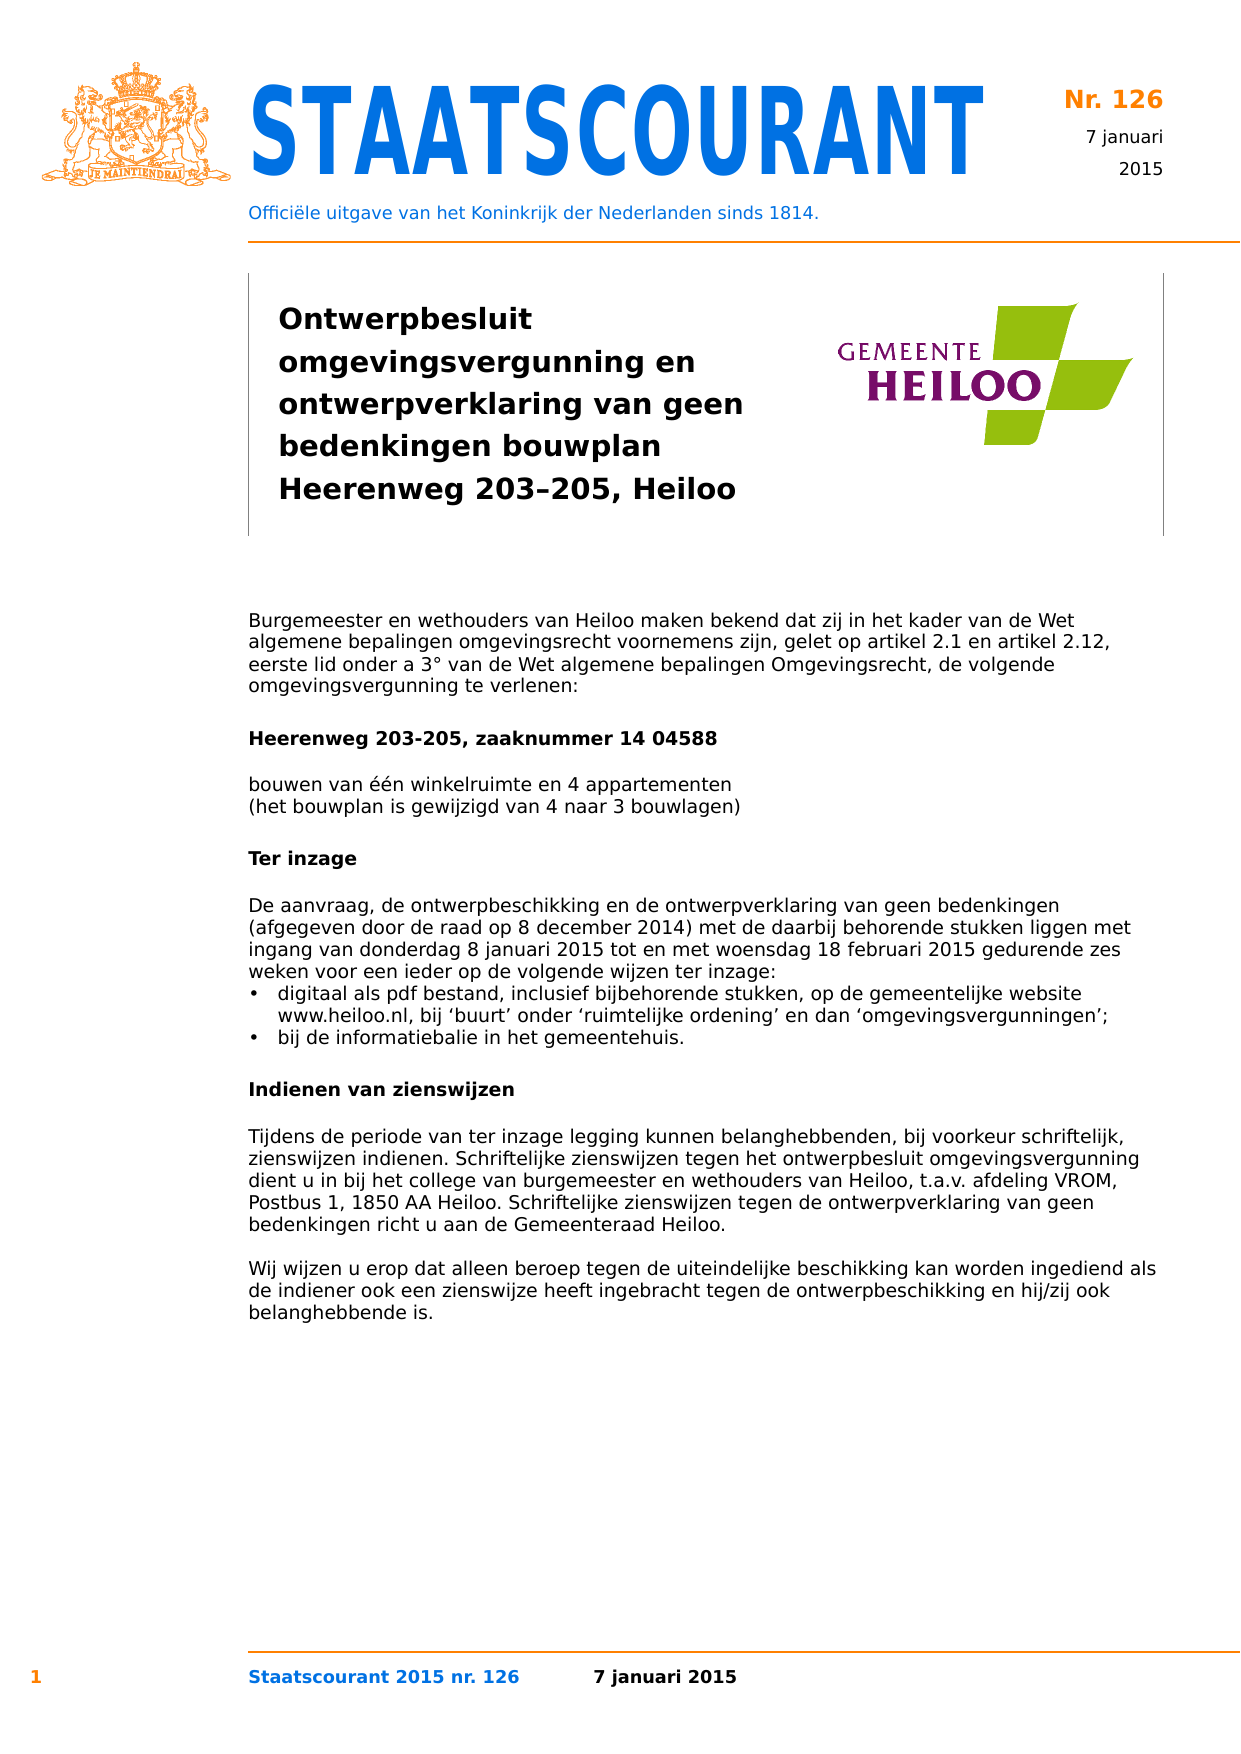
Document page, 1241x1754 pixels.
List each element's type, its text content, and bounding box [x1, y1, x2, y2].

subtitle Indienen van zienswijzen [248, 1079, 1163, 1101]
text Tijdens de periode van ter inzage legging kunnen belanghebbenden, bij voorkeur schriftelijk, zienswijzen indienen. Schriftelijke zienswijzen tegen het ontwerpbesluit omgevingsvergunning dient u in bij het college van burgemeester en wethouders van Heiloo, t.a.v. afdeling VROM, Postbus 1, 1850 AA Heiloo. Schriftelijke zienswijzen tegen de ontwerpverklaring van geen bedenkingen richt u aan de Gemeenteraad Heiloo. [248, 1126, 1163, 1236]
table_header STAATSCOURANT [248, 62, 998, 203]
table_header Nr. 126 [998, 62, 1240, 121]
table_cell 7 januari [998, 121, 1240, 153]
subtitle Heerenweg 203-205, zaaknummer 14 04588 [248, 727, 1163, 749]
subtitle Ontwerpbesluit omgevingsvergunning en ontwerpverklaring van geen bedenkingen bouwplan Heerenweg 203–205, Heiloo [249, 273, 1163, 536]
text • digitaal als pdf bestand, inclusief bijbehorende stukken, op de gemeentelijke website www.heiloo.nl, bij ‘buurt’ onder ‘ruimtelijke ordening’ en dan ‘omgevingsvergunningen’; [248, 983, 1163, 1027]
picture [41, 62, 231, 186]
text De aanvraag, de ontwerpbeschikking en de ontwerpverklaring van geen bedenkingen (afgegeven door de raad op 8 december 2014) met de daarbij behorende stukken liggen met ingang van donderdag 8 januari 2015 tot en met woensdag 18 februari 2015 gedurende zes weken voor een ieder op de volgende wijzen ter inzage: [248, 895, 1163, 983]
text • bij de informatiebalie in het gemeentehuis. [248, 1027, 1163, 1049]
picture [838, 302, 1134, 445]
text bouwen van één winkelruimte en 4 appartementen [248, 774, 1163, 796]
table_cell Officiële uitgave van het Koninkrijk der Nederlanden sinds 1814. [248, 203, 1240, 241]
subtitle Ter inzage [248, 848, 1163, 870]
text Wij wijzen u erop dat alleen beroep tegen de uiteindelijke beschikking kan worden ingediend als de indiener ook een zienswijze heeft ingebracht tegen de ontwerpbeschikking en hij/zij ook belanghebbende is. [248, 1258, 1163, 1324]
table_cell 2015 [998, 153, 1240, 203]
table_header [25, 62, 248, 241]
text (het bouwplan is gewijzigd van 4 naar 3 bouwlagen) [248, 796, 1163, 818]
text Burgemeester en wethouders van Heiloo maken bekend dat zij in het kader van de Wet algemene bepalingen omgevingsrecht voornemens zijn, gelet op artikel 2.1 en artikel 2.12, eerste lid onder a 3° van de Wet algemene bepalingen Omgevingsrecht, de volgende omgevingsvergunning te verlenen: [248, 609, 1163, 697]
